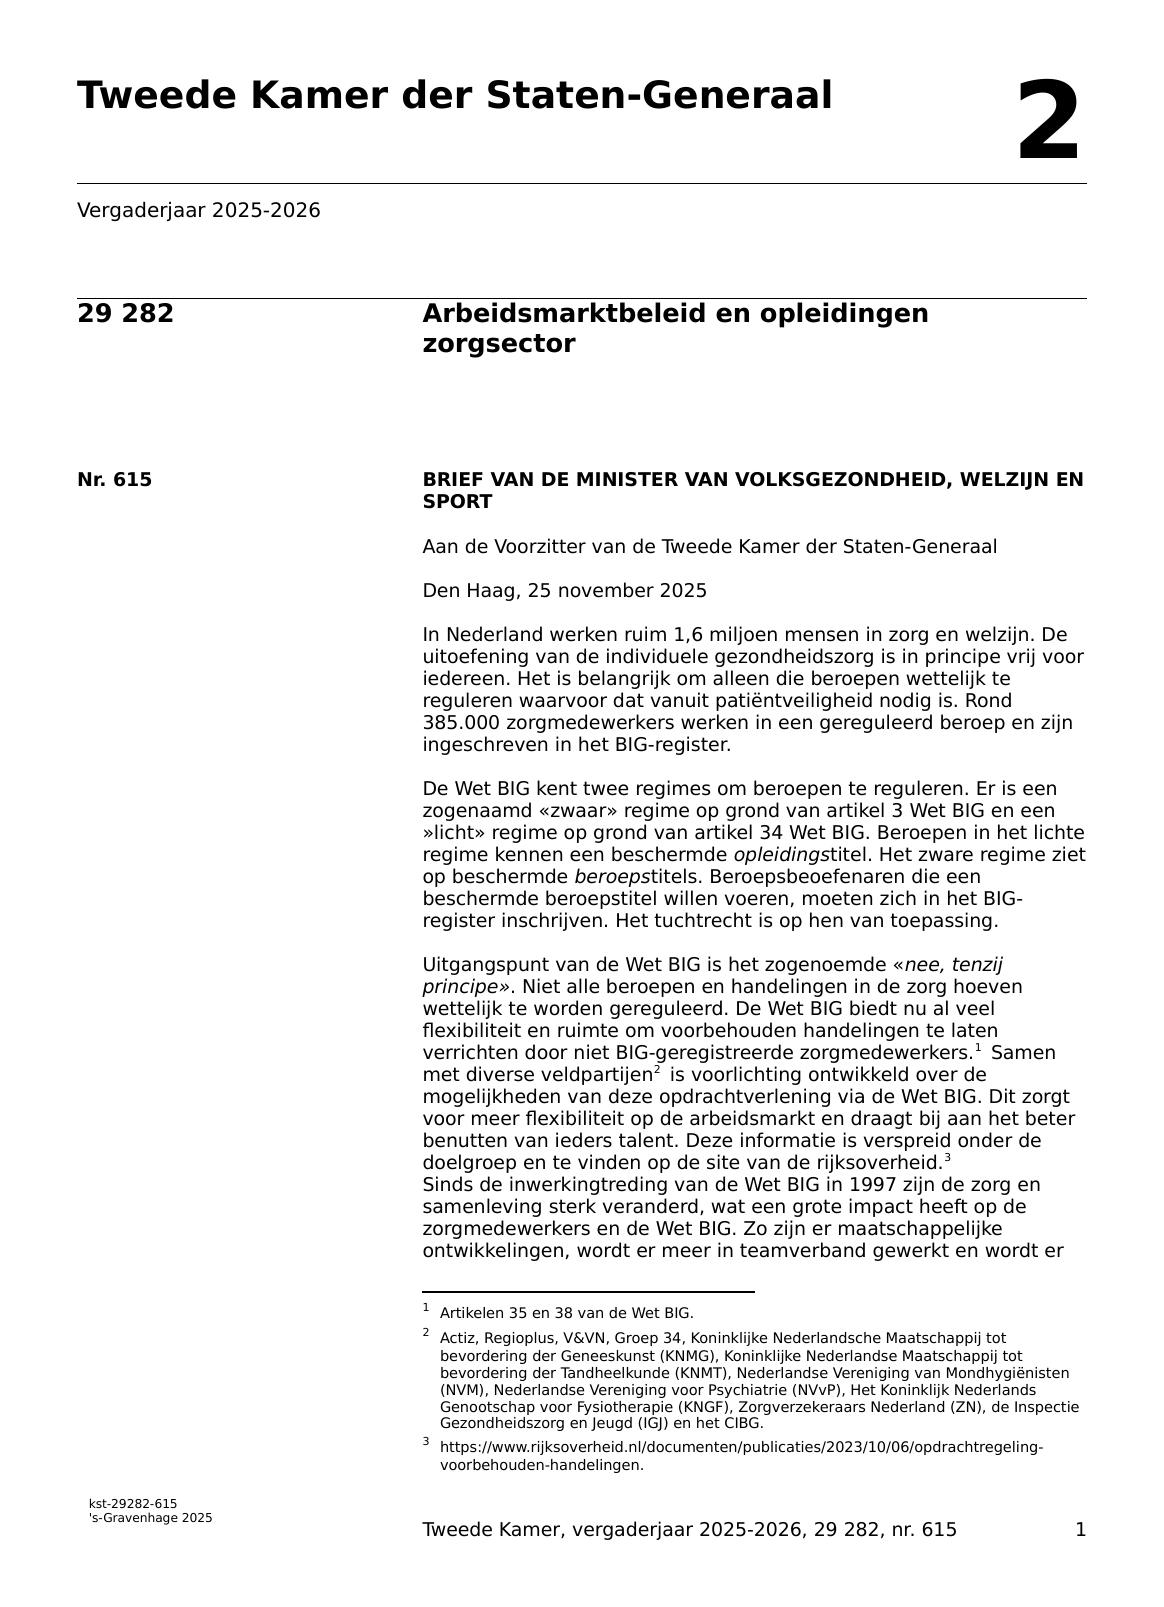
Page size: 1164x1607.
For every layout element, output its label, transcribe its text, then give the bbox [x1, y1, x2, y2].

subtitle 29 282 Arbeidsmarktbeleid en opleidingen zorgsector [77, 299, 1087, 358]
table_cell Vergaderjaar 2025-2026 [77, 184, 1087, 298]
text Aan de Voorzitter van de Tweede Kamer der Staten-Generaal [422, 536, 1087, 557]
text Den Haag, 25 november 2025 [422, 580, 1087, 602]
text kst-29282-615 [88, 1497, 323, 1511]
text https://www.rijksoverheid.nl/documenten/publicaties/2023/10/06/opdrachtregeling-voorbehouden-handelingen. [422, 1435, 1087, 1474]
table_header Tweede Kamer der Staten-Generaal [77, 59, 886, 183]
text In Nederland werken ruim 1,6 miljoen mensen in zorg en welzijn. De uitoefening van de individuele gezondheidszorg is in principe vrij voor iedereen. Het is belangrijk om alleen die beroepen wettelijk te reguleren waarvoor dat vanuit patiëntveiligheid nodig is. Rond 385.000 zorgmedewerkers werken in een gereguleerd beroep en zijn ingeschreven in het BIG-register. [422, 624, 1087, 756]
subtitle Nr. 615 BRIEF VAN DE MINISTER VAN VOLKSGEZONDHEID, WELZIJN EN SPORT [77, 469, 1087, 513]
text De Wet BIG kent twee regimes om beroepen te reguleren. Er is een zogenaamd «zwaar» regime op grond van artikel 3 Wet BIG en een »licht» regime op grond van artikel 34 Wet BIG. Beroepen in het lichte regime kennen een beschermde opleidingstitel. Het zware regime ziet op beschermde beroepstitels. Beroepsbeoefenaren die een beschermde beroepstitel willen voeren, moeten zich in het BIG-register inschrijven. Het tuchtrecht is op hen van toepassing. [422, 778, 1087, 932]
text Sinds de inwerkingtreding van de Wet BIG in 1997 zijn de zorg en samenleving sterk veranderd, wat een grote impact heeft op de zorgmedewerkers en de Wet BIG. Zo zijn er maatschappelijke ontwikkelingen, wordt er meer in teamverband gewerkt en wordt er [422, 1174, 1087, 1262]
text Actiz, Regioplus, V&VN, Groep 34, Koninklijke Nederlandsche Maatschappij tot bevordering der Geneeskunst (KNMG), Koninklijke Nederlandse Maatschappij tot bevordering der Tandheelkunde (KNMT), Nederlandse Vereniging van Mondhygiënisten (NVM), Nederlandse Vereniging voor Psychiatrie (NVvP), Het Koninklijk Nederlands Genootschap voor Fysiotherapie (KNGF), Zorgverzekeraars Nederland (ZN), de Inspectie Gezondheidszorg en Jeugd (IGJ) en het CIBG. [422, 1326, 1087, 1432]
text Uitgangspunt van de Wet BIG is het zogenoemde «nee, tenzij principe». Niet alle beroepen en handelingen in de zorg hoeven wettelijk te worden gereguleerd. De Wet BIG biedt nu al veel flexibiliteit en ruimte om voorbehouden handelingen te laten verrichten door niet BIG-geregistreerde zorgmedewerkers. Samen met diverse veldpartijen is voorlichting ontwikkeld over de mogelijkheden van deze opdrachtverlening via de Wet BIG. Dit zorgt voor meer flexibiliteit op de arbeidsmarkt en draagt bij aan het beter benutten van ieders talent. Deze informatie is verspreid onder de doelgroep en te vinden op de site van de rijksoverheid. [422, 954, 1087, 1174]
text Artikelen 35 en 38 van de Wet BIG. [422, 1301, 1087, 1323]
table_header 2 [886, 59, 1087, 183]
text 's-Gravenhage 2025 [88, 1511, 323, 1525]
